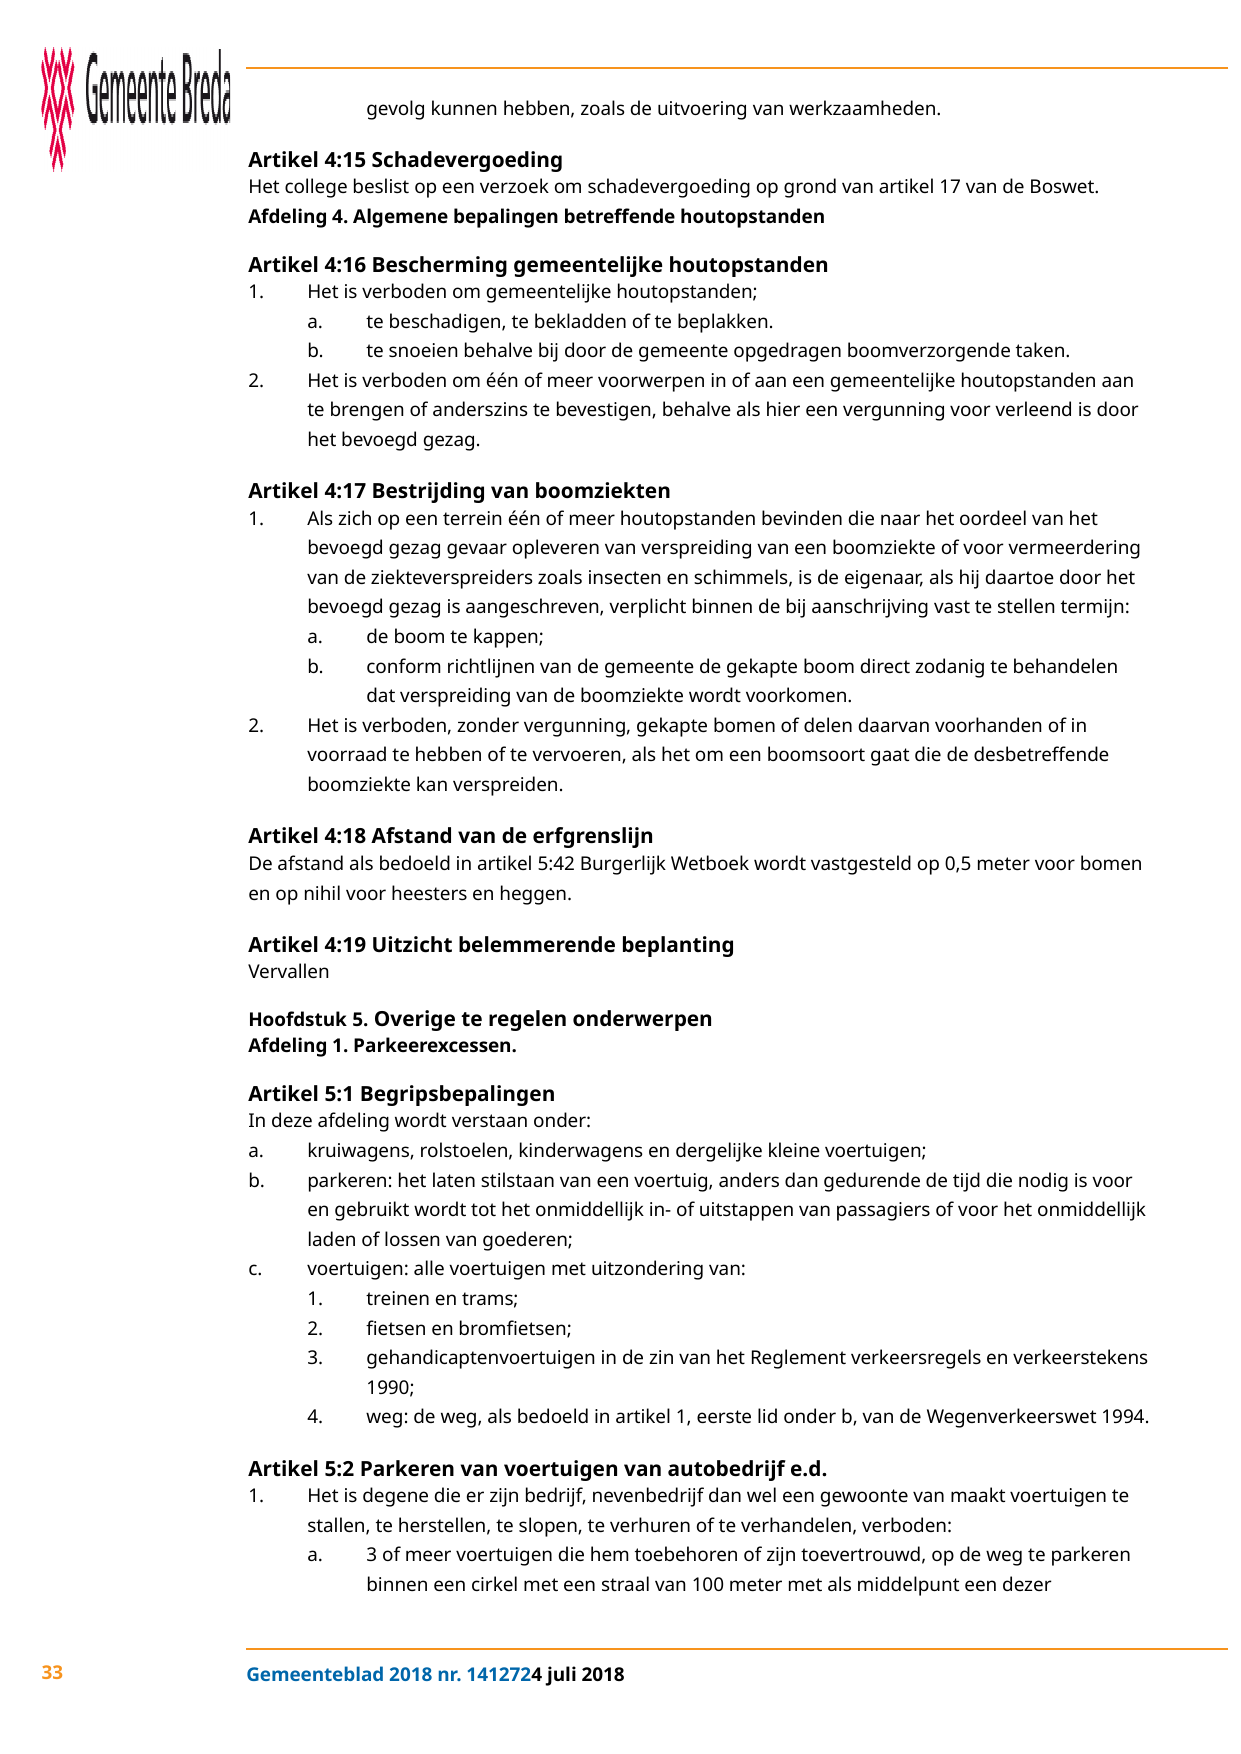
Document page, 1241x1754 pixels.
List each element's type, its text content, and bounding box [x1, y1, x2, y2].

list 3 of meer voertuigen die hem toebehoren of zijn toevertrouwd, op de weg te parkeren binnen een cirkel met een straal van 100 meter met als middelpunt een dezer [307, 1541, 1152, 1597]
list kruiwagens, rolstoelen, kinderwagens en dergelijke kleine voertuigen; [248, 1137, 1152, 1163]
list Het is verboden om één of meer voorwerpen in of aan een gemeentelijke houtopstanden aan te brengen of anderszins te bevestigen, behalve als hier een vergunning voor verleend is door het bevoegd gezag. [248, 367, 1152, 452]
text Artikel 4:16 Bescherming gemeentelijke houtopstanden [248, 250, 1152, 278]
text Afdeling 4. Algemene bepalingen betreffende houtopstanden [248, 203, 1152, 229]
picture [41, 47, 231, 172]
text Het college beslist op een verzoek om schadevergoeding op grond van artikel 17 van de Boswet. [248, 174, 1152, 199]
text Vervallen [248, 958, 1152, 984]
list Het is verboden, zonder vergunning, gekapte bomen of delen daarvan voorhanden of in voorraad te hebben of te vervoeren, als het om een boomsoort gaat die de desbetreffende boomziekte kan verspreiden. [248, 712, 1152, 797]
list parkeren: het laten stilstaan van een voertuig, anders dan gedurende de tijd die nodig is voor en gebruikt wordt tot het onmiddellijk in- of uitstappen van passagiers of voor het onmiddellijk laden of lossen van goederen; [248, 1167, 1152, 1252]
list te snoeien behalve bij door de gemeente opgedragen boomverzorgende taken. [307, 337, 1152, 363]
text De afstand als bedoeld in artikel 5:42 Burgerlijk Wetboek wordt vastgesteld op 0,5 meter voor bomen en op nihil voor heesters en heggen. [248, 850, 1152, 905]
list te beschadigen, te bekladden of te beplakken. [307, 308, 1152, 333]
text Artikel 5:1 Begripsbepalingen [248, 1079, 1152, 1108]
list gevolg kunnen hebben, zoals de uitvoering van werkzaamheden. [307, 95, 1152, 121]
list gehandicaptenvoertuigen in de zin van het Reglement verkeersregels en verkeerstekens 1990; [307, 1344, 1152, 1399]
text Artikel 5:2 Parkeren van voertuigen van autobedrijf e.d. [248, 1454, 1152, 1482]
text Afdeling 1. Parkeerexcessen. [248, 1033, 1152, 1058]
list treinen en trams; [307, 1285, 1152, 1311]
list Het is verboden om gemeentelijke houtopstanden; [248, 278, 1152, 304]
list weg: de weg, als bedoeld in artikel 1, eerste lid onder b, van de Wegenverkeerswet 1994. [307, 1403, 1152, 1429]
list de boom te kappen; [307, 623, 1152, 649]
list conform richtlijnen van de gemeente de gekapte boom direct zodanig te behandelen dat verspreiding van de boomziekte wordt voorkomen. [307, 653, 1152, 708]
list Het is degene die er zijn bedrijf, nevenbedrijf dan wel een gewoonte van maakt voertuigen te stallen, te herstellen, te slopen, te verhuren of te verhandelen, verboden: [248, 1482, 1152, 1538]
text Artikel 4:19 Uitzicht belemmerende beplanting [248, 930, 1152, 958]
text Artikel 4:17 Bestrijding van boomziekten [248, 477, 1152, 505]
text In deze afdeling wordt verstaan onder: [248, 1108, 1152, 1133]
text Artikel 4:15 Schadevergoeding [248, 145, 1152, 174]
list fietsen en bromfietsen; [307, 1315, 1152, 1340]
text Hoofdstuk 5. Overige te regelen onderwerpen [248, 1004, 1152, 1033]
text Artikel 4:18 Afstand van de erfgrenslijn [248, 822, 1152, 850]
list Als zich op een terrein één of meer houtopstanden bevinden die naar het oordeel van het bevoegd gezag gevaar opleveren van verspreiding van een boomziekte of voor vermeerdering van de ziekteverspreiders zoals insecten en schimmels, is de eigenaar, als hij daartoe door het bevoegd gezag is aangeschreven, verplicht binnen de bij aanschrijving vast te stellen termijn: [248, 505, 1152, 619]
list voertuigen: alle voertuigen met uitzondering van: [248, 1256, 1152, 1281]
